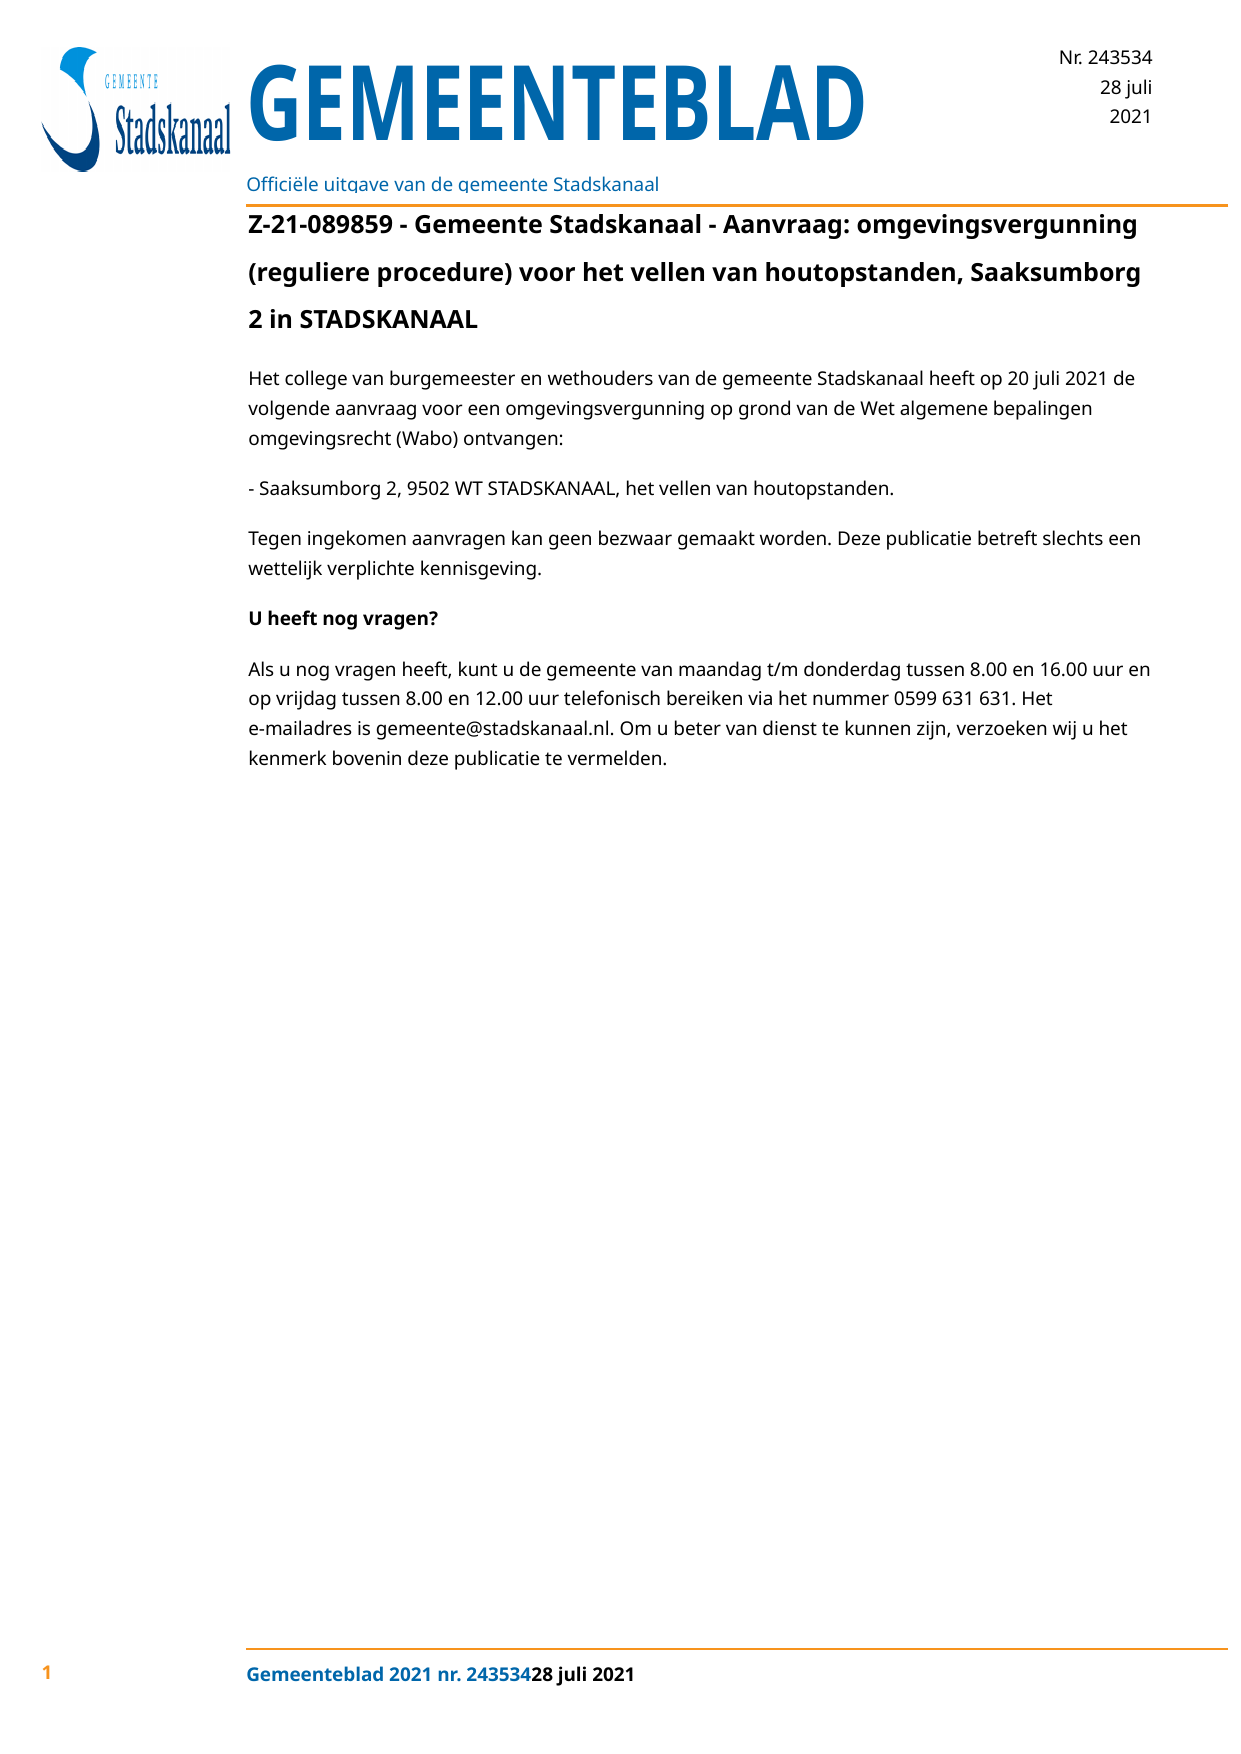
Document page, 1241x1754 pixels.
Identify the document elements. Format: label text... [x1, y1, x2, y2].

text Tegen ingekomen aanvragen kan geen bezwaar gemaakt worden. Deze publicatie betreft slechts een wettelijk verplichte kennisgeving. [248, 526, 1152, 581]
text - Saaksumborg 2, 9502 WT STADSKANAAL, het vellen van houtopstanden. [248, 475, 1152, 501]
text Het college van burgemeester en wethouders van de gemeente Stadskanaal heeft op 20 juli 2021 de volgende aanvraag voor een omgevingsvergunning op grond van de Wet algemene bepalingen omgevingsrecht (Wabo) ontvangen: [248, 366, 1152, 450]
text U heeft nog vragen? [248, 606, 1152, 631]
text Z-21-089859 - Gemeente Stadskanaal - Aanvraag: omgevingsvergunning (reguliere procedure) voor het vellen van houtopstanden, Saaksumborg 2 in STADSKANAAL [248, 207, 1152, 336]
picture [41, 47, 231, 172]
text Als u nog vragen heeft, kunt u de gemeente van maandag t/m donderdag tussen 8.00 en 16.00 uur en op vrijdag tussen 8.00 en 12.00 uur telefonisch bereiken via het nummer 0599 631 631. Het e‑mailadres is gemeente@stadskanaal.nl. Om u beter van dienst te kunnen zijn, verzoeken wij u het kenmerk bovenin deze publicatie te vermelden. [248, 656, 1152, 770]
